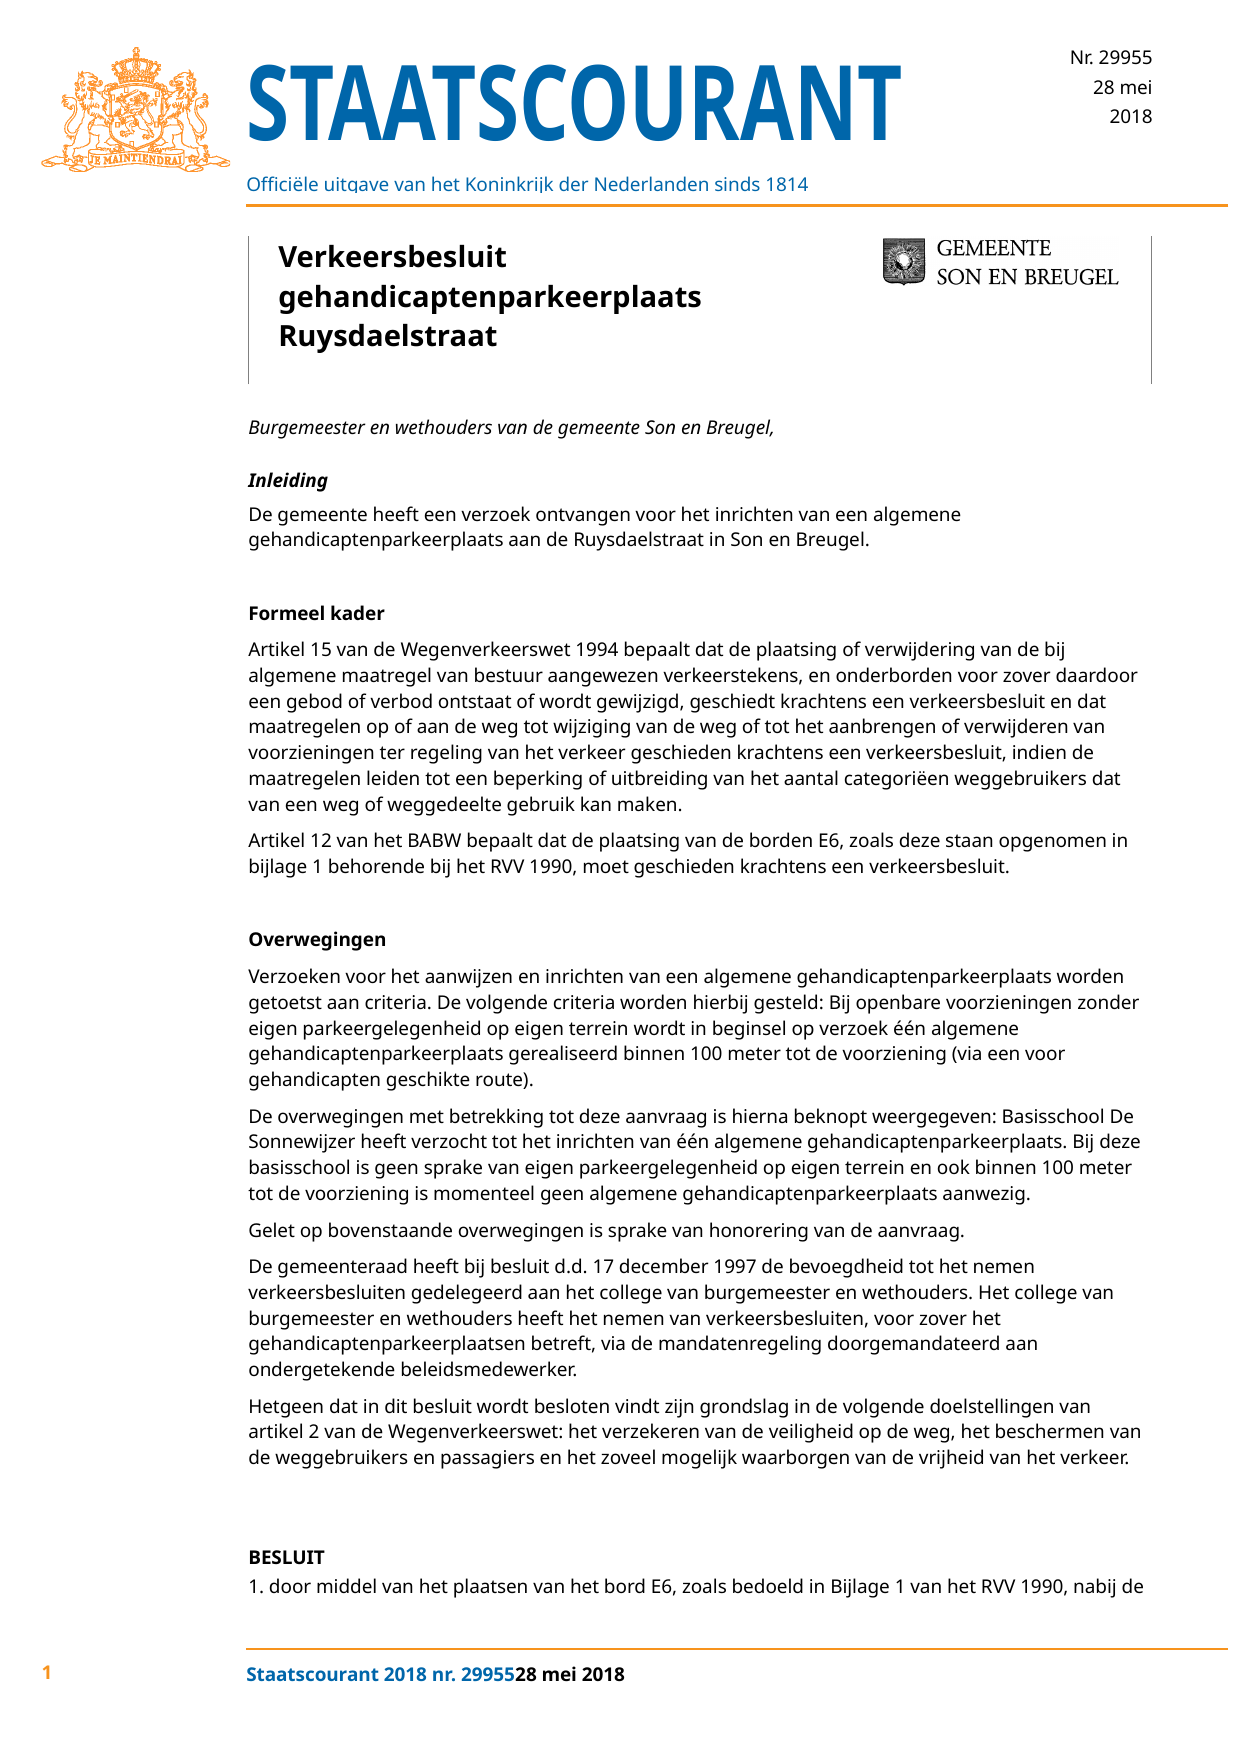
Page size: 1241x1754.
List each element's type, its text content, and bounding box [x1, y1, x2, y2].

text Formeel kader [248, 600, 1152, 626]
text Overwegingen [248, 927, 1152, 952]
text Hetgeen dat in dit besluit wordt besloten vindt zijn grondslag in de volgende doelstellingen van artikel 2 van de Wegenverkeerswet: het verzekeren van de veiligheid op de weg, het beschermen van de weggebruikers en passagiers en het zoveel mogelijk waarborgen van de vrijheid van het verkeer. [248, 1393, 1152, 1470]
text De gemeente heeft een verzoek ontvangen voor het inrichten van een algemene gehandicaptenparkeerplaats aan de Ruysdaelstraat in Son en Breugel. [248, 501, 1152, 552]
picture [882, 236, 1119, 286]
table_header [850, 236, 1151, 384]
text Burgemeester en wethouders van de gemeente Son en Breugel, [248, 414, 1152, 440]
text De gemeenteraad heeft bij besluit d.d. 17 december 1997 de bevoegdheid tot het nemen verkeersbesluiten gedelegeerd aan het college van burgemeester en wethouders. Het college van burgemeester en wethouders heeft het nemen van verkeersbesluiten, voor zover het gehandicaptenparkeerplaatsen betreft, via de mandatenregeling doorgemandateerd aan ondergetekende beleidsmedewerker. [248, 1253, 1152, 1382]
text Artikel 15 van de Wegenverkeerswet 1994 bepaalt dat de plaatsing of verwijdering van de bij algemene maatregel van bestuur aangewezen verkeerstekens, en onderborden voor zover daardoor een gebod of verbod ontstaat of wordt gewijzigd, geschiedt krachtens een verkeersbesluit en dat maatregelen op of aan de weg tot wijziging van de weg of tot het aanbrengen of verwijderen van voorzieningen ter regeling van het verkeer geschieden krachtens een verkeersbesluit, indien de maatregelen leiden tot een beperking of uitbreiding van het aantal categoriëen weggebruikers dat van een weg of weggedeelte gebruik kan maken. [248, 637, 1152, 817]
text Artikel 12 van het BABW bepaalt dat de plaatsing van de borden E6, zoals deze staan opgenomen in bijlage 1 behorende bij het RVV 1990, moet geschieden krachtens een verkeersbesluit. [248, 828, 1152, 879]
text Gelet op bovenstaande overwegingen is sprake van honorering van de aanvraag. [248, 1217, 1152, 1242]
picture [41, 47, 231, 172]
text Verzoeken voor het aanwijzen en inrichten van een algemene gehandicaptenparkeerplaats worden getoetst aan criteria. De volgende criteria worden hierbij gesteld: Bij openbare voorzieningen zonder eigen parkeergelegenheid op eigen terrein wordt in beginsel op verzoek één algemene gehandicaptenparkeerplaats gerealiseerd binnen 100 meter tot de voorziening (via een voor gehandicapten geschikte route). [248, 963, 1152, 1092]
text BESLUIT [248, 1544, 1152, 1569]
table_header Verkeersbesluit gehandicaptenparkeerplaats Ruysdaelstraat [249, 236, 850, 384]
text Inleiding [248, 467, 1152, 492]
text 1. door middel van het plaatsen van het bord E6, zoals bedoeld in Bijlage 1 van het RVV 1990, nabij de [248, 1573, 1152, 1599]
text De overwegingen met betrekking tot deze aanvraag is hierna beknopt weergegeven: Basisschool De Sonnewijzer heeft verzocht tot het inrichten van één algemene gehandicaptenparkeerplaats. Bij deze basisschool is geen sprake van eigen parkeergelegenheid op eigen terrein en ook binnen 100 meter tot de voorziening is momenteel geen algemene gehandicaptenparkeerplaats aanwezig. [248, 1103, 1152, 1206]
